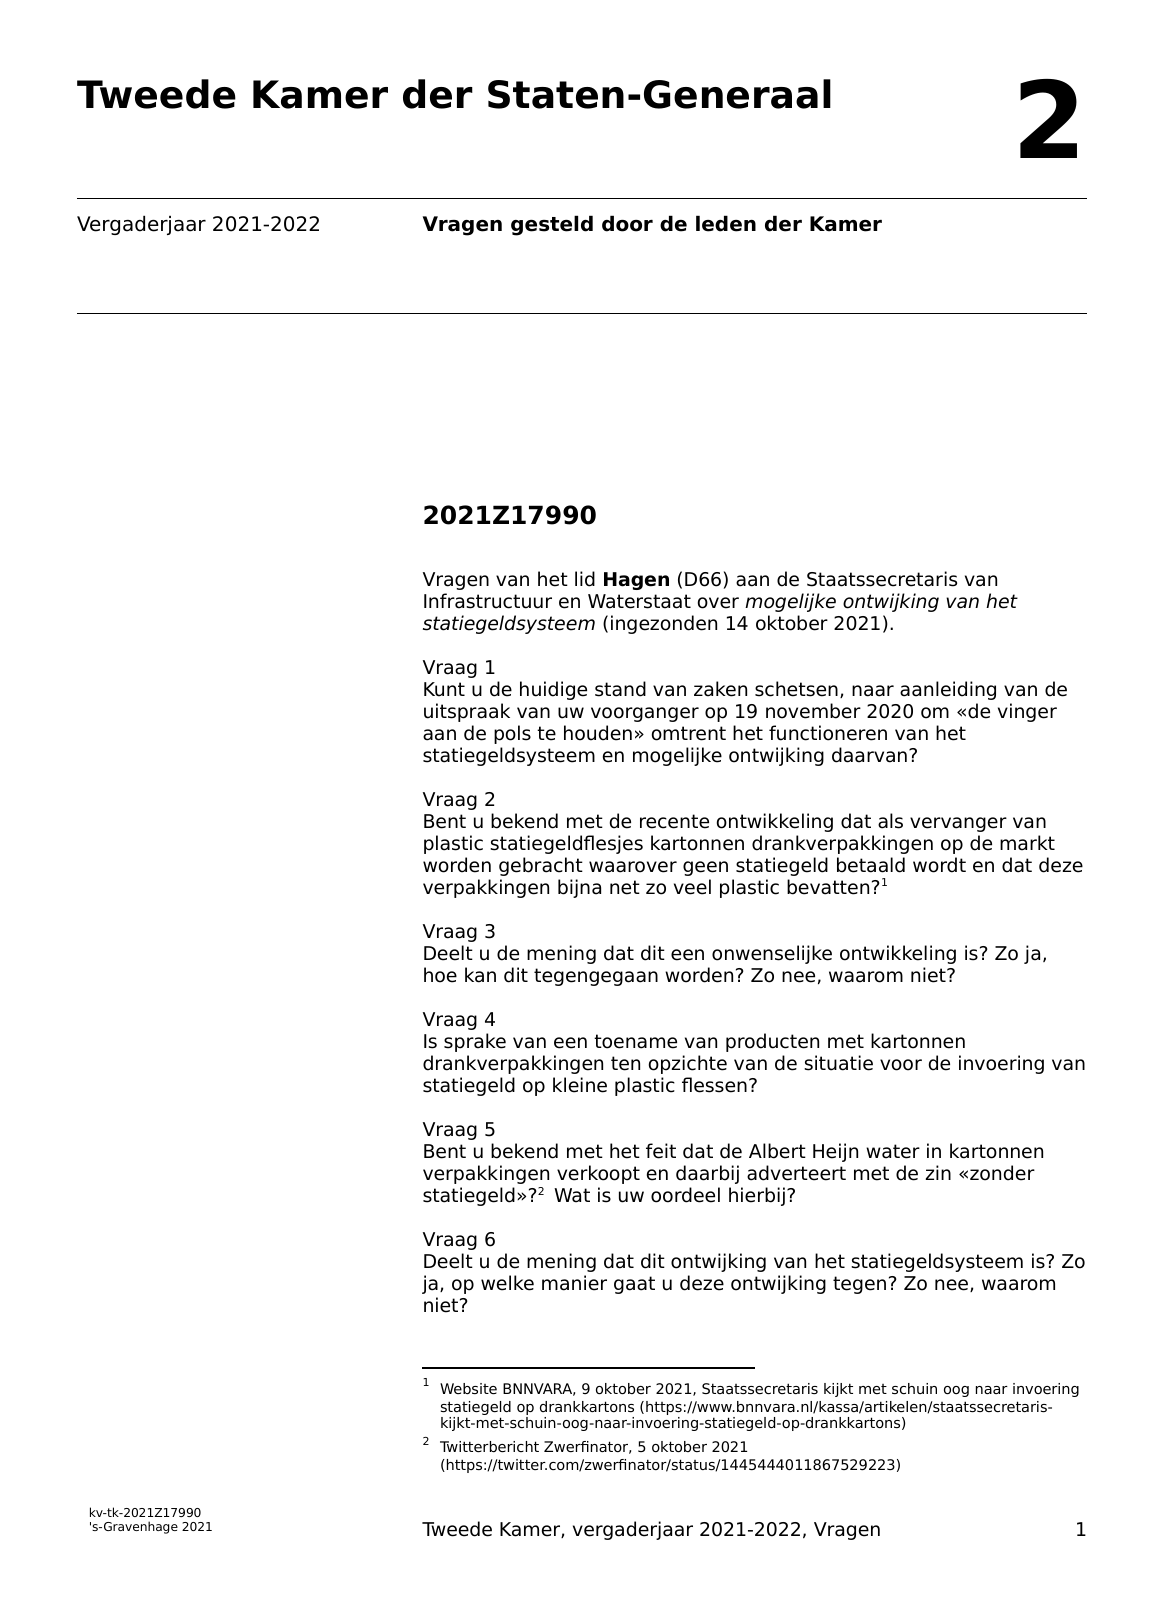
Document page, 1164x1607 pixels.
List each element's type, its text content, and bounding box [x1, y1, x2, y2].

text Website BNNVARA, 9 oktober 2021, Staatssecretaris kijkt met schuin oog naar invoering statiegeld op drankkartons (https://www.bnnvara.nl/kassa/artikelen/staatssecretaris-kijkt-met-schuin-oog-naar-invoering-statiegeld-op-drankkartons) [422, 1377, 1087, 1432]
text Vraag 3 [422, 921, 1087, 943]
text Vraag 2 [422, 789, 1087, 811]
text Deelt u de mening dat dit een onwenselijke ontwikkeling is? Zo ja, hoe kan dit tegengegaan worden? Zo nee, waarom niet? [422, 943, 1087, 987]
table_header 2 [886, 59, 1087, 198]
table_cell Vergaderjaar 2021-2022 [77, 199, 422, 313]
text 's-Gravenhage 2021 [88, 1520, 323, 1534]
text Kunt u de huidige stand van zaken schetsen, naar aanleiding van de uitspraak van uw voorganger op 19 november 2020 om «de vinger aan de pols te houden» omtrent het functioneren van het statiegeldsysteem en mogelijke ontwijking daarvan? [422, 679, 1087, 767]
text Vraag 4 [422, 1009, 1087, 1031]
text Deelt u de mening dat dit ontwijking van het statiegeldsysteem is? Zo ja, op welke manier gaat u deze ontwijking tegen? Zo nee, waarom niet? [422, 1251, 1087, 1317]
text Bent u bekend met de recente ontwikkeling dat als vervanger van plastic statiegeldflesjes kartonnen drankverpakkingen op de markt worden gebracht waarover geen statiegeld betaald wordt en dat deze verpakkingen bijna net zo veel plastic bevatten? [422, 811, 1087, 899]
table_header Tweede Kamer der Staten-Generaal [77, 59, 886, 198]
text Is sprake van een toename van producten met kartonnen drankverpakkingen ten opzichte van de situatie voor de invoering van statiegeld op kleine plastic flessen? [422, 1031, 1087, 1097]
text Twitterbericht Zwerfinator, 5 oktober 2021 (https://twitter.com/zwerfinator/status/1445444011867529223) [422, 1435, 1087, 1474]
text Bent u bekend met het feit dat de Albert Heijn water in kartonnen verpakkingen verkoopt en daarbij adverteert met de zin «zonder statiegeld»? Wat is uw oordeel hierbij? [422, 1141, 1087, 1207]
text 2021Z17990 [422, 501, 1087, 531]
table_cell Vragen gesteld door de leden der Kamer [422, 199, 1087, 313]
text Vraag 1 [422, 657, 1087, 679]
text Vraag 5 [422, 1119, 1087, 1141]
text Vragen van het lid Hagen (D66) aan de Staatssecretaris van Infrastructuur en Waterstaat over mogelijke ontwijking van het statiegeldsysteem (ingezonden 14 oktober 2021). [422, 569, 1087, 635]
text kv-tk-2021Z17990 [88, 1506, 323, 1520]
text Vraag 6 [422, 1229, 1087, 1251]
